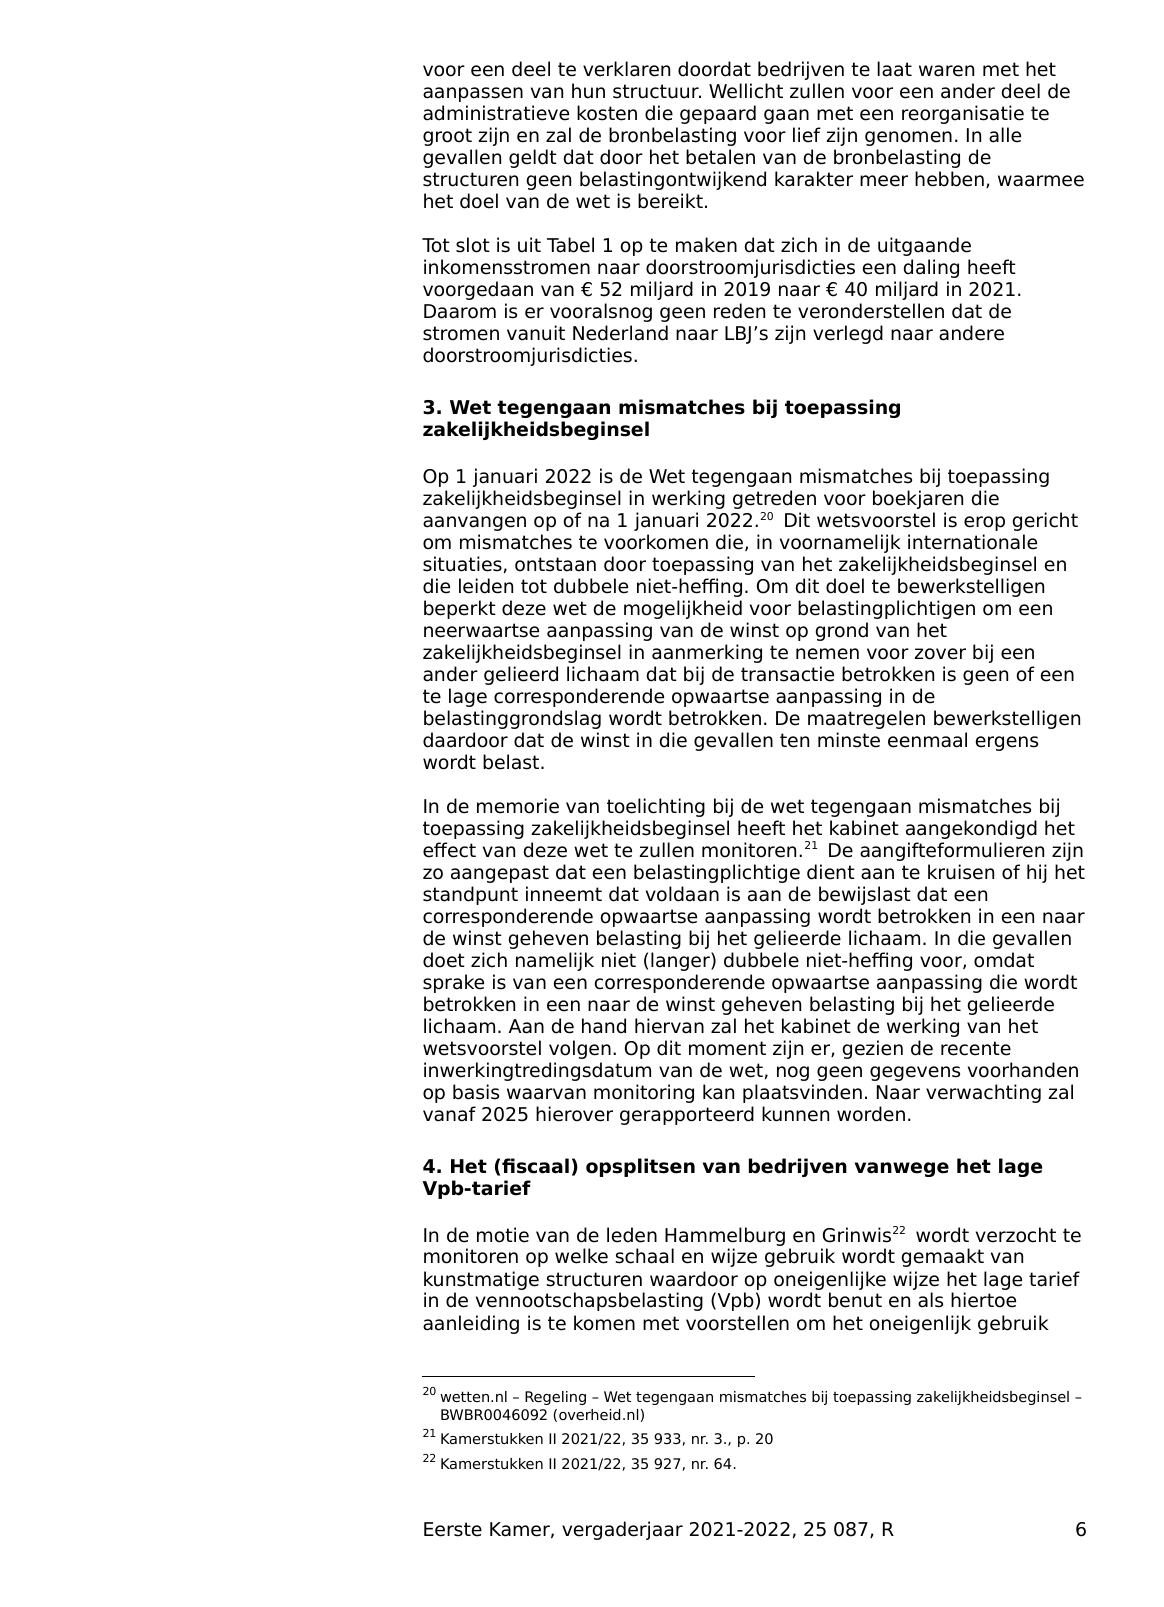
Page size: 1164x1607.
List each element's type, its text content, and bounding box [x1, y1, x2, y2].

subtitle 3. Wet tegengaan mismatches bij toepassing zakelijkheidsbeginsel [422, 397, 1087, 441]
text Kamerstukken II 2021/22, 35 933, nr. 3., p. 20 [422, 1427, 1087, 1449]
text Op 1 januari 2022 is de Wet tegengaan mismatches bij toepassing zakelijkheidsbeginsel in werking getreden voor boekjaren die aanvangen op of na 1 januari 2022. Dit wetsvoorstel is erop gericht om mismatches te voorkomen die, in voornamelijk internationale situaties, ontstaan door toepassing van het zakelijkheidsbeginsel en die leiden tot dubbele niet-heffing. Om dit doel te bewerkstelligen beperkt deze wet de mogelijkheid voor belastingplichtigen om een neerwaartse aanpassing van de winst op grond van het zakelijkheidsbeginsel in aanmerking te nemen voor zover bij een ander gelieerd lichaam dat bij de transactie betrokken is geen of een te lage corresponderende opwaartse aanpassing in de belastinggrondslag wordt betrokken. De maatregelen bewerkstelligen daardoor dat de winst in die gevallen ten minste eenmaal ergens wordt belast. [422, 466, 1087, 774]
text In de memorie van toelichting bij de wet tegengaan mismatches bij toepassing zakelijkheidsbeginsel heeft het kabinet aangekondigd het effect van deze wet te zullen monitoren. De aangifteformulieren zijn zo aangepast dat een belastingplichtige dient aan te kruisen of hij het standpunt inneemt dat voldaan is aan de bewijslast dat een corresponderende opwaartse aanpassing wordt betrokken in een naar de winst geheven belasting bij het gelieerde lichaam. In die gevallen doet zich namelijk niet (langer) dubbele niet-heffing voor, omdat sprake is van een corresponderende opwaartse aanpassing die wordt betrokken in een naar de winst geheven belasting bij het gelieerde lichaam. Aan de hand hiervan zal het kabinet de werking van het wetsvoorstel volgen. Op dit moment zijn er, gezien de recente inwerkingtredingsdatum van de wet, nog geen gegevens voorhanden op basis waarvan monitoring kan plaatsvinden. Naar verwachting zal vanaf 2025 hierover gerapporteerd kunnen worden. [422, 796, 1087, 1126]
text wetten.nl – Regeling – Wet tegengaan mismatches bij toepassing zakelijkheidsbeginsel – BWBR0046092 (overheid.nl) [422, 1385, 1087, 1424]
text In de motie van de leden Hammelburg en Grinwis wordt verzocht te monitoren op welke schaal en wijze gebruik wordt gemaakt van kunstmatige structuren waardoor op oneigenlijke wijze het lage tarief in de vennootschapsbelasting (Vpb) wordt benut en als hiertoe aanleiding is te komen met voorstellen om het oneigenlijk gebruik [422, 1224, 1087, 1334]
text voor een deel te verklaren doordat bedrijven te laat waren met het aanpassen van hun structuur. Wellicht zullen voor een ander deel de administratieve kosten die gepaard gaan met een reorganisatie te groot zijn en zal de bronbelasting voor lief zijn genomen. In alle gevallen geldt dat door het betalen van de bronbelasting de structuren geen belastingontwijkend karakter meer hebben, waarmee het doel van de wet is bereikt. [422, 59, 1087, 213]
text Kamerstukken II 2021/22, 35 927, nr. 64. [422, 1452, 1087, 1474]
subtitle 4. Het (fiscaal) opsplitsen van bedrijven vanwege het lage Vpb-tarief [422, 1156, 1087, 1199]
text Tot slot is uit Tabel 1 op te maken dat zich in de uitgaande inkomensstromen naar doorstroomjurisdicties een daling heeft voorgedaan van € 52 miljard in 2019 naar € 40 miljard in 2021. Daarom is er vooralsnog geen reden te veronderstellen dat de stromen vanuit Nederland naar LBJ’s zijn verlegd naar andere doorstroomjurisdicties. [422, 235, 1087, 367]
